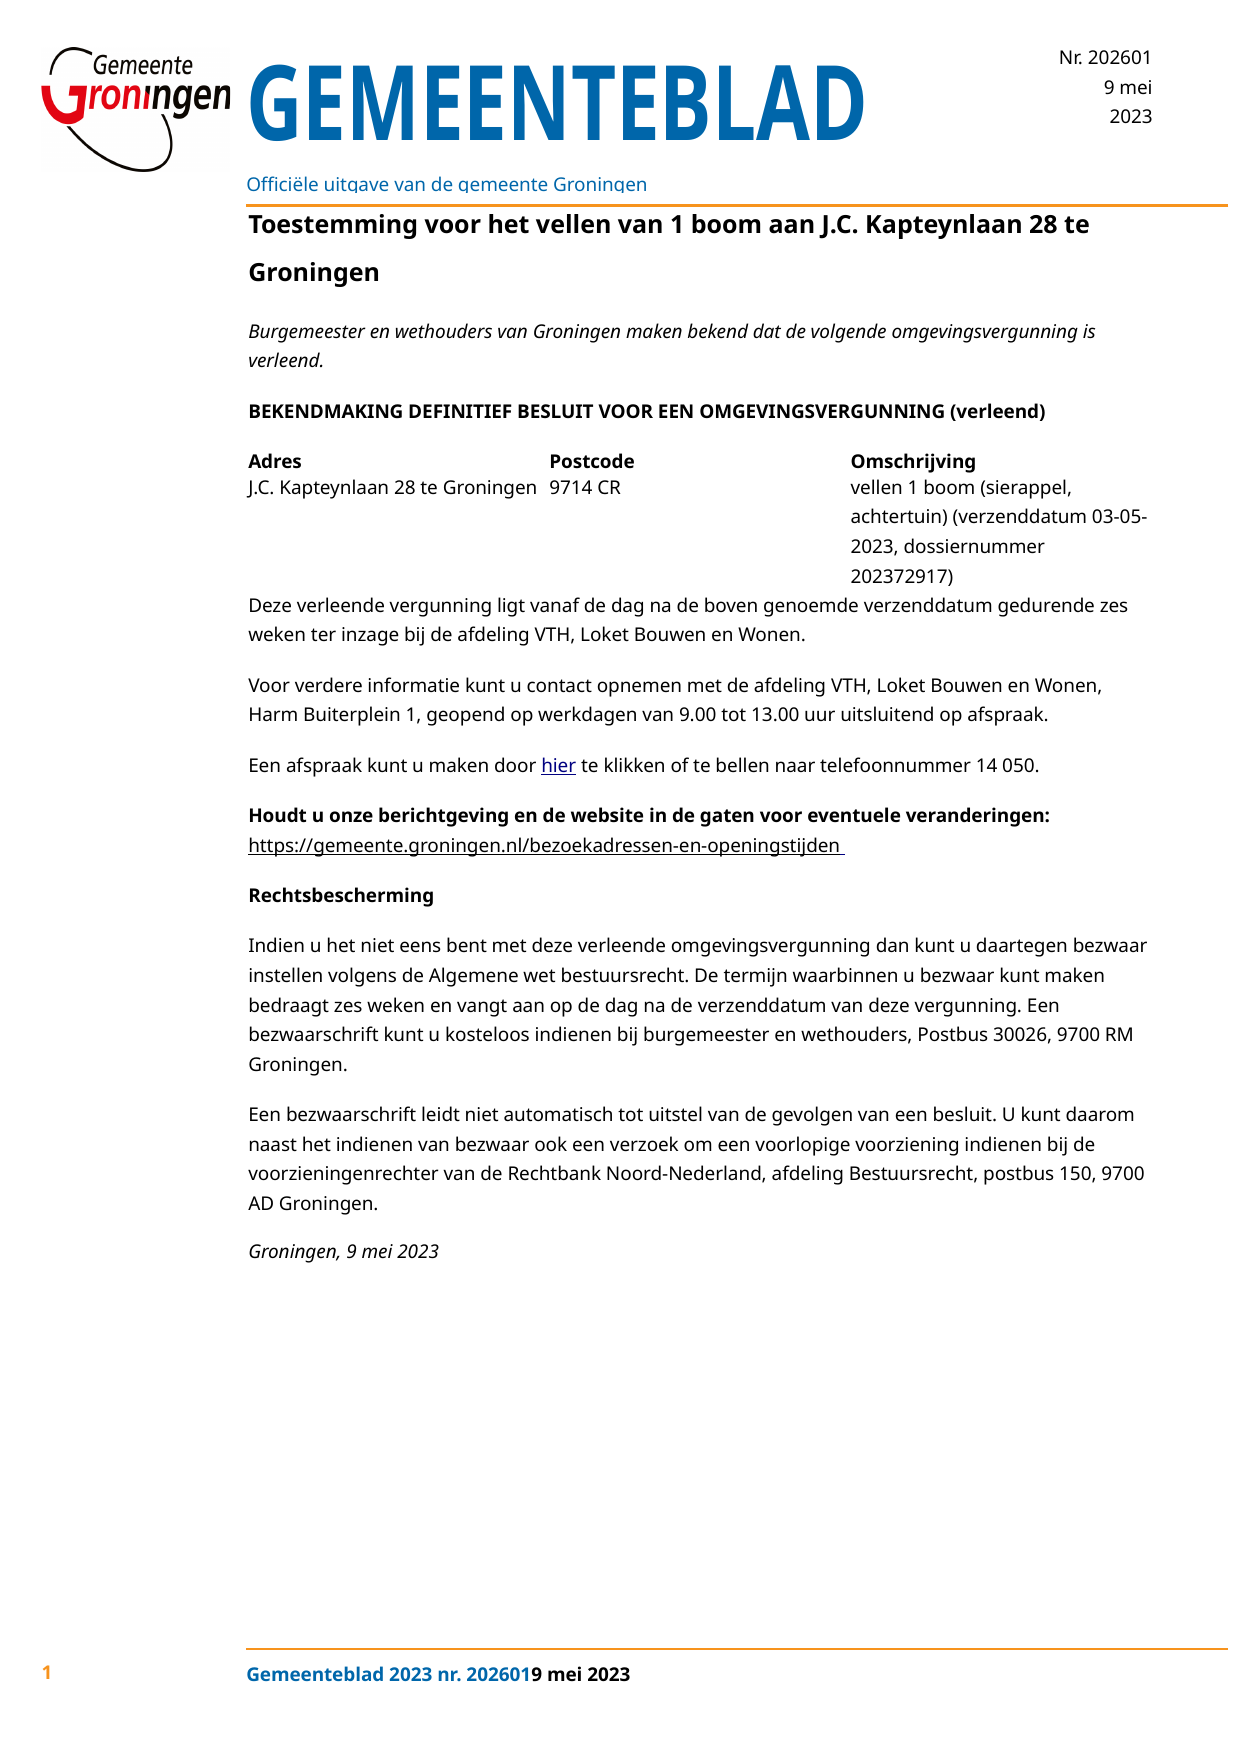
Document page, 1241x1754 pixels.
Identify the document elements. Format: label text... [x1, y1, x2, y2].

text Indien u het niet eens bent met deze verleende omgevingsvergunning dan kunt u daartegen bezwaar instellen volgens de Algemene wet bestuursrecht. De termijn waarbinnen u bezwaar kunt maken bedraagt zes weken en vangt aan op de dag na de verzenddatum van deze vergunning. Een bezwaarschrift kunt u kosteloos indienen bij burgemeester en wethouders, Postbus 30026, 9700 RM Groningen. [248, 933, 1152, 1077]
table_header Postcode [549, 449, 850, 474]
table_cell J.C. Kapteynlaan 28 te Groningen [248, 474, 549, 589]
table_header Adres [248, 449, 549, 474]
picture [41, 47, 231, 172]
text Toestemming voor het vellen van 1 boom aan J.C. Kapteynlaan 28 te Groningen [248, 207, 1152, 288]
text BEKENDMAKING DEFINITIEF BESLUIT VOOR EEN OMGEVINGSVERGUNNING (verleend) [248, 398, 1152, 424]
text Een bezwaarschrift leidt niet automatisch tot uitstel van de gevolgen van een besluit. U kunt daarom naast het indienen van bezwaar ook een verzoek om een voorlopige voorziening indienen bij de voorzieningenrechter van de Rechtbank Noord-Nederland, afdeling Bestuursrecht, postbus 150, 9700 AD Groningen. [248, 1101, 1152, 1216]
table_header Omschrijving [850, 449, 1152, 474]
text Rechtsbescherming [248, 882, 1152, 908]
text Groningen, 9 mei 2023 [248, 1238, 1152, 1264]
text Een afspraak kunt u maken door hier te klikken of te bellen naar telefoonnummer 14 050. [248, 752, 1152, 778]
text Burgemeester en wethouders van Groningen maken bekend dat de volgende omgevingsvergunning is verleend. [248, 318, 1152, 373]
text Voor verdere informatie kunt u contact opnemen met de afdeling VTH, Loket Bouwen en Wonen, Harm Buiterplein 1, geopend op werkdagen van 9.00 tot 13.00 uur uitsluitend op afspraak. [248, 672, 1152, 727]
table_cell vellen 1 boom (sierappel, achtertuin) (verzenddatum 03-05-2023, dossiernummer 202372917) [850, 474, 1152, 589]
text Deze verleende vergunning ligt vanaf de dag na de boven genoemde verzenddatum gedurende zes weken ter inzage bij de afdeling VTH, Loket Bouwen en Wonen. [248, 592, 1152, 647]
table_cell 9714 CR [549, 474, 850, 589]
text Houdt u onze berichtgeving en de website in de gaten voor eventuele veranderingen: https://gemeente.groningen.nl/bezoekadressen-en-openingstijden [248, 802, 1152, 858]
